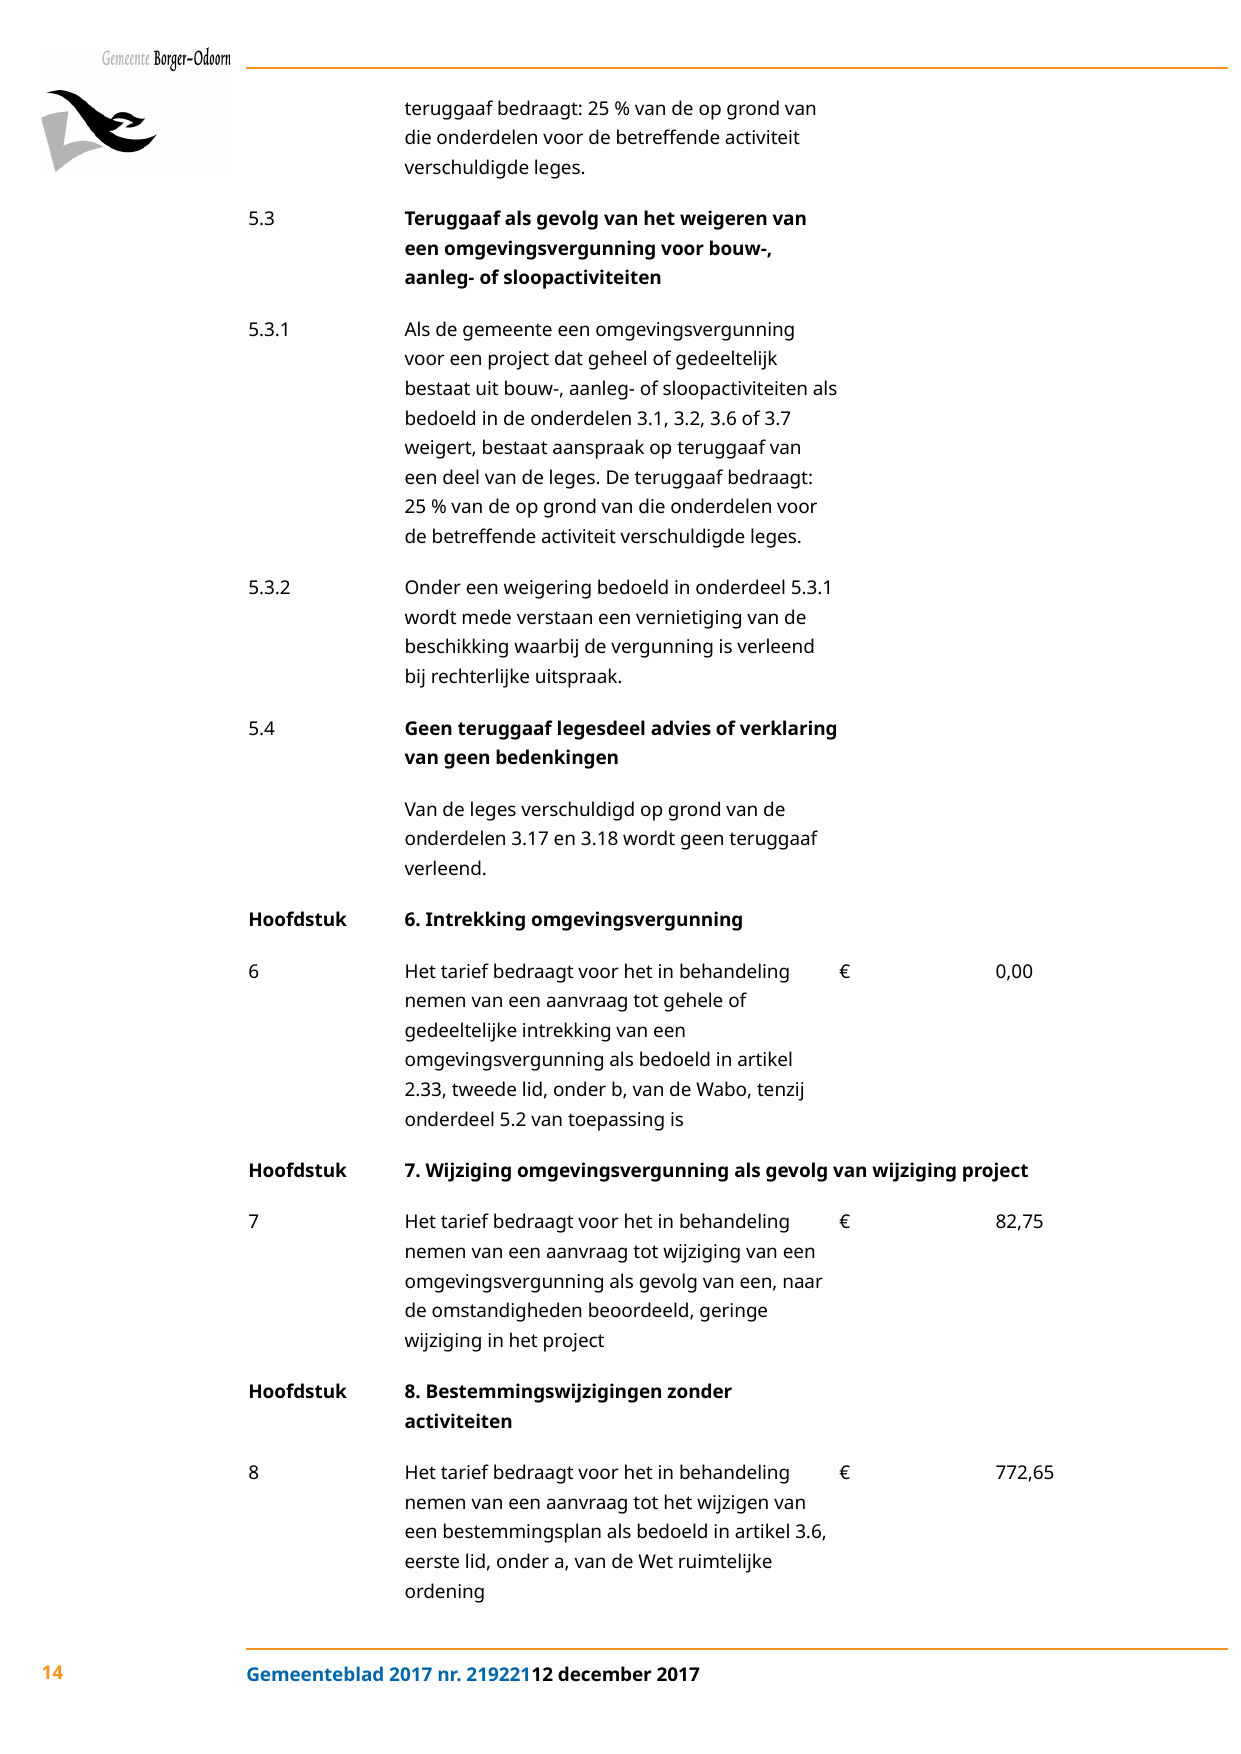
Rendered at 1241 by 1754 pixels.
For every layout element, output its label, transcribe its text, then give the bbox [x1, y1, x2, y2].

table_cell [839, 715, 995, 770]
table_cell [404, 290, 839, 316]
table_cell [839, 1434, 995, 1459]
table_cell [995, 549, 1152, 574]
table_cell [995, 715, 1152, 770]
table_cell [404, 1132, 839, 1157]
table_cell [248, 1353, 404, 1378]
table_cell [839, 575, 995, 689]
table_cell [995, 95, 1152, 180]
table_cell Onder een weigering bedoeld in onderdeel 5.3.1 wordt mede verstaan een vernietiging van de beschikking waarbij de vergunning is verleend bij rechterlijke uitspraak. [404, 575, 839, 689]
table_cell [404, 770, 839, 796]
table_cell [839, 316, 995, 549]
table_cell [839, 689, 995, 715]
table_cell Teruggaaf als gevolg van het weigeren van een omgevingsvergunning voor bouw-, aanleg- of sloopactiviteiten [404, 205, 839, 290]
table_cell [248, 290, 404, 316]
table_cell [839, 95, 995, 180]
table_cell [839, 549, 995, 574]
table_cell € [839, 958, 995, 1132]
table_cell 7 [248, 1209, 404, 1353]
table_cell [995, 205, 1152, 290]
table_cell [248, 180, 404, 205]
table_cell 0,00 [995, 958, 1152, 1132]
table_cell [839, 1379, 995, 1434]
table_cell [248, 95, 404, 180]
table_cell Het tarief bedraagt voor het in behandeling nemen van een aanvraag tot wijziging van een omgevingsvergunning als gevolg van een, naar de omstandigheden beoordeeld, geringe wijziging in het project [404, 1209, 839, 1353]
table_cell [404, 549, 839, 574]
table_cell [248, 770, 404, 796]
table_cell Hoofdstuk [248, 1379, 404, 1434]
table_cell Het tarief bedraagt voor het in behandeling nemen van een aanvraag tot gehele of gedeeltelijke intrekking van een omgevingsvergunning als bedoeld in artikel 2.33, tweede lid, onder b, van de Wabo, tenzij onderdeel 5.2 van toepassing is [404, 958, 839, 1132]
table_cell 772,65 [995, 1460, 1152, 1604]
table_cell [995, 796, 1152, 881]
table_cell [404, 1183, 839, 1209]
table_cell [839, 770, 995, 796]
table_cell Hoofdstuk [248, 906, 404, 932]
table_cell 5.3 [248, 205, 404, 290]
table_cell [404, 689, 839, 715]
table_cell 5.3.2 [248, 575, 404, 689]
table_cell [248, 1132, 404, 1157]
table_cell [995, 1132, 1152, 1157]
table_cell [839, 796, 995, 881]
table_cell [404, 932, 839, 958]
table_cell Hoofdstuk [248, 1157, 404, 1183]
table_cell [995, 1434, 1152, 1459]
table_cell 5.3.1 [248, 316, 404, 549]
table_cell Het tarief bedraagt voor het in behandeling nemen van een aanvraag tot het wijzigen van een bestemmingsplan als bedoeld in artikel 3.6, eerste lid, onder a, van de Wet ruimtelijke ordening [404, 1460, 839, 1604]
table_cell [839, 1183, 995, 1209]
table_cell 8 [248, 1460, 404, 1604]
table_cell [248, 932, 404, 958]
table_cell [839, 1353, 995, 1378]
table_cell 6. Intrekking omgevingsvergunning [404, 906, 839, 932]
table_cell € [839, 1460, 995, 1604]
table_cell [248, 549, 404, 574]
table_cell [248, 1183, 404, 1209]
table_cell [995, 180, 1152, 205]
table_cell [839, 1132, 995, 1157]
table_cell 6 [248, 958, 404, 1132]
table_cell 5.4 [248, 715, 404, 770]
table_cell [995, 906, 1152, 932]
table_cell [995, 932, 1152, 958]
table_cell [839, 180, 995, 205]
picture [41, 47, 231, 172]
table_cell 82,75 [995, 1209, 1152, 1353]
table_cell [995, 290, 1152, 316]
table_cell [839, 290, 995, 316]
table_cell [995, 770, 1152, 796]
table_cell [995, 689, 1152, 715]
table_cell Geen teruggaaf legesdeel advies of verklaring van geen bedenkingen [404, 715, 839, 770]
table_cell [404, 881, 839, 906]
table_cell [248, 689, 404, 715]
table_cell [248, 1434, 404, 1459]
table_cell [995, 881, 1152, 906]
table_cell [995, 575, 1152, 689]
table_cell 8. Bestemmingswijzigingen zonder activiteiten [404, 1379, 839, 1434]
table_cell [839, 932, 995, 958]
table_cell [248, 881, 404, 906]
table_cell [404, 1353, 839, 1378]
table_cell [839, 906, 995, 932]
table_cell 7. Wijziging omgevingsvergunning als gevolg van wijziging project [404, 1157, 1152, 1183]
table_cell [839, 205, 995, 290]
table_cell Als de gemeente een omgevingsvergunning voor een project dat geheel of gedeeltelijk bestaat uit bouw-, aanleg- of sloopactiviteiten als bedoeld in de onderdelen 3.1, 3.2, 3.6 of 3.7 weigert, bestaat aanspraak op teruggaaf van een deel van de leges. De teruggaaf bedraagt: 25 % van de op grond van die onderdelen voor de betreffende activiteit verschuldigde leges. [404, 316, 839, 549]
table_cell € [839, 1209, 995, 1353]
table_cell [995, 1183, 1152, 1209]
table_cell [404, 1434, 839, 1459]
table_cell Van de leges verschuldigd op grond van de onderdelen 3.17 en 3.18 wordt geen teruggaaf verleend. [404, 796, 839, 881]
table_cell [995, 316, 1152, 549]
table_cell [995, 1379, 1152, 1434]
table_cell [839, 881, 995, 906]
table_cell teruggaaf bedraagt: 25 % van de op grond van die onderdelen voor de betreffende activiteit verschuldigde leges. [404, 95, 839, 180]
table_cell [404, 180, 839, 205]
table_cell [248, 796, 404, 881]
table_cell [995, 1353, 1152, 1378]
